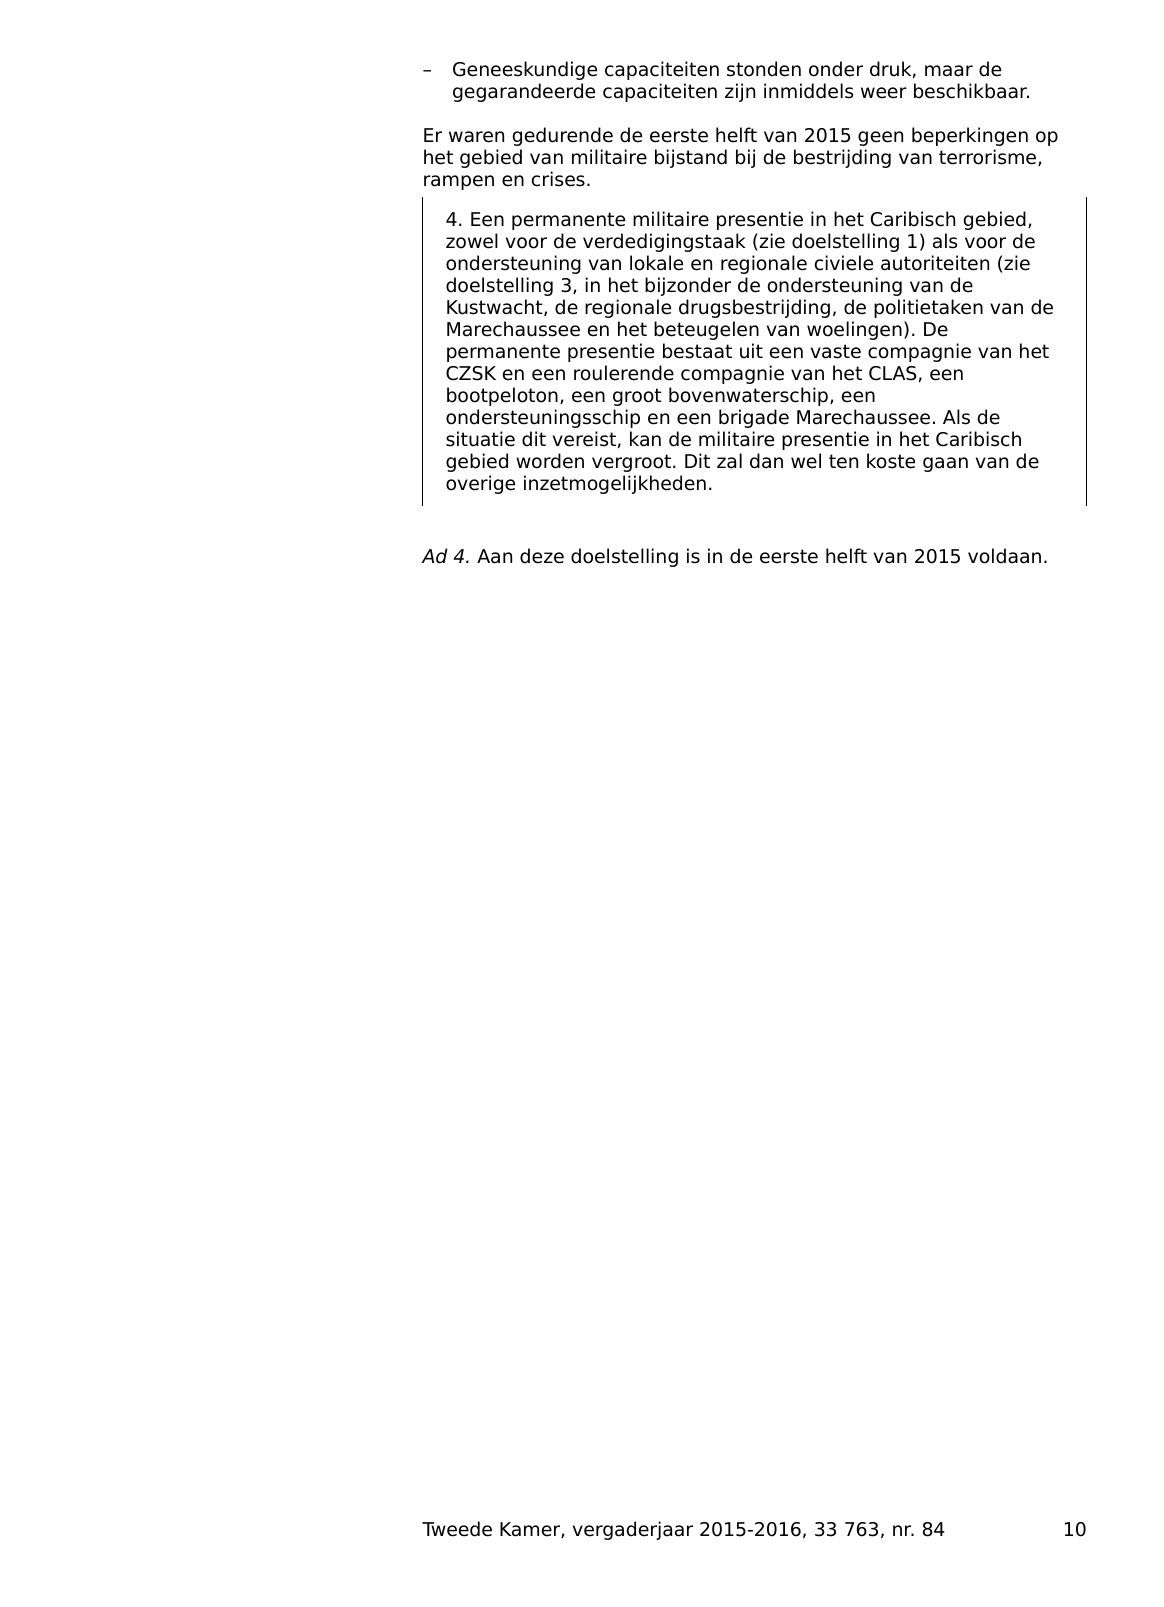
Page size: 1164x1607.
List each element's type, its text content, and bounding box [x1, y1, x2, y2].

text Er waren gedurende de eerste helft van 2015 geen beperkingen op het gebied van militaire bijstand bij de bestrijding van terrorisme, rampen en crises. [422, 125, 1087, 191]
text Ad 4. Aan deze doelstelling is in de eerste helft van 2015 voldaan. [422, 546, 1087, 568]
table_header 4. Een permanente militaire presentie in het Caribisch gebied, zowel voor de verdedigingstaak (zie doelstelling 1) als voor de ondersteuning van lokale en regionale civiele autoriteiten (zie doelstelling 3, in het bijzonder de ondersteuning van de Kustwacht, de regionale drugsbestrijding, de politietaken van de Marechaussee en het beteugelen van woelingen). De permanente presentie bestaat uit een vaste compagnie van het CZSK en een roulerende compagnie van het CLAS, een bootpeloton, een groot bovenwaterschip, een ondersteuningsschip en een brigade Marechaussee. Als de situatie dit vereist, kan de militaire presentie in het Caribisch gebied worden vergroot. Dit zal dan wel ten koste gaan van de overige inzetmogelijkheden. [423, 197, 1086, 506]
text – Geneeskundige capaciteiten stonden onder druk, maar de gegarandeerde capaciteiten zijn inmiddels weer beschikbaar. [422, 59, 1087, 103]
